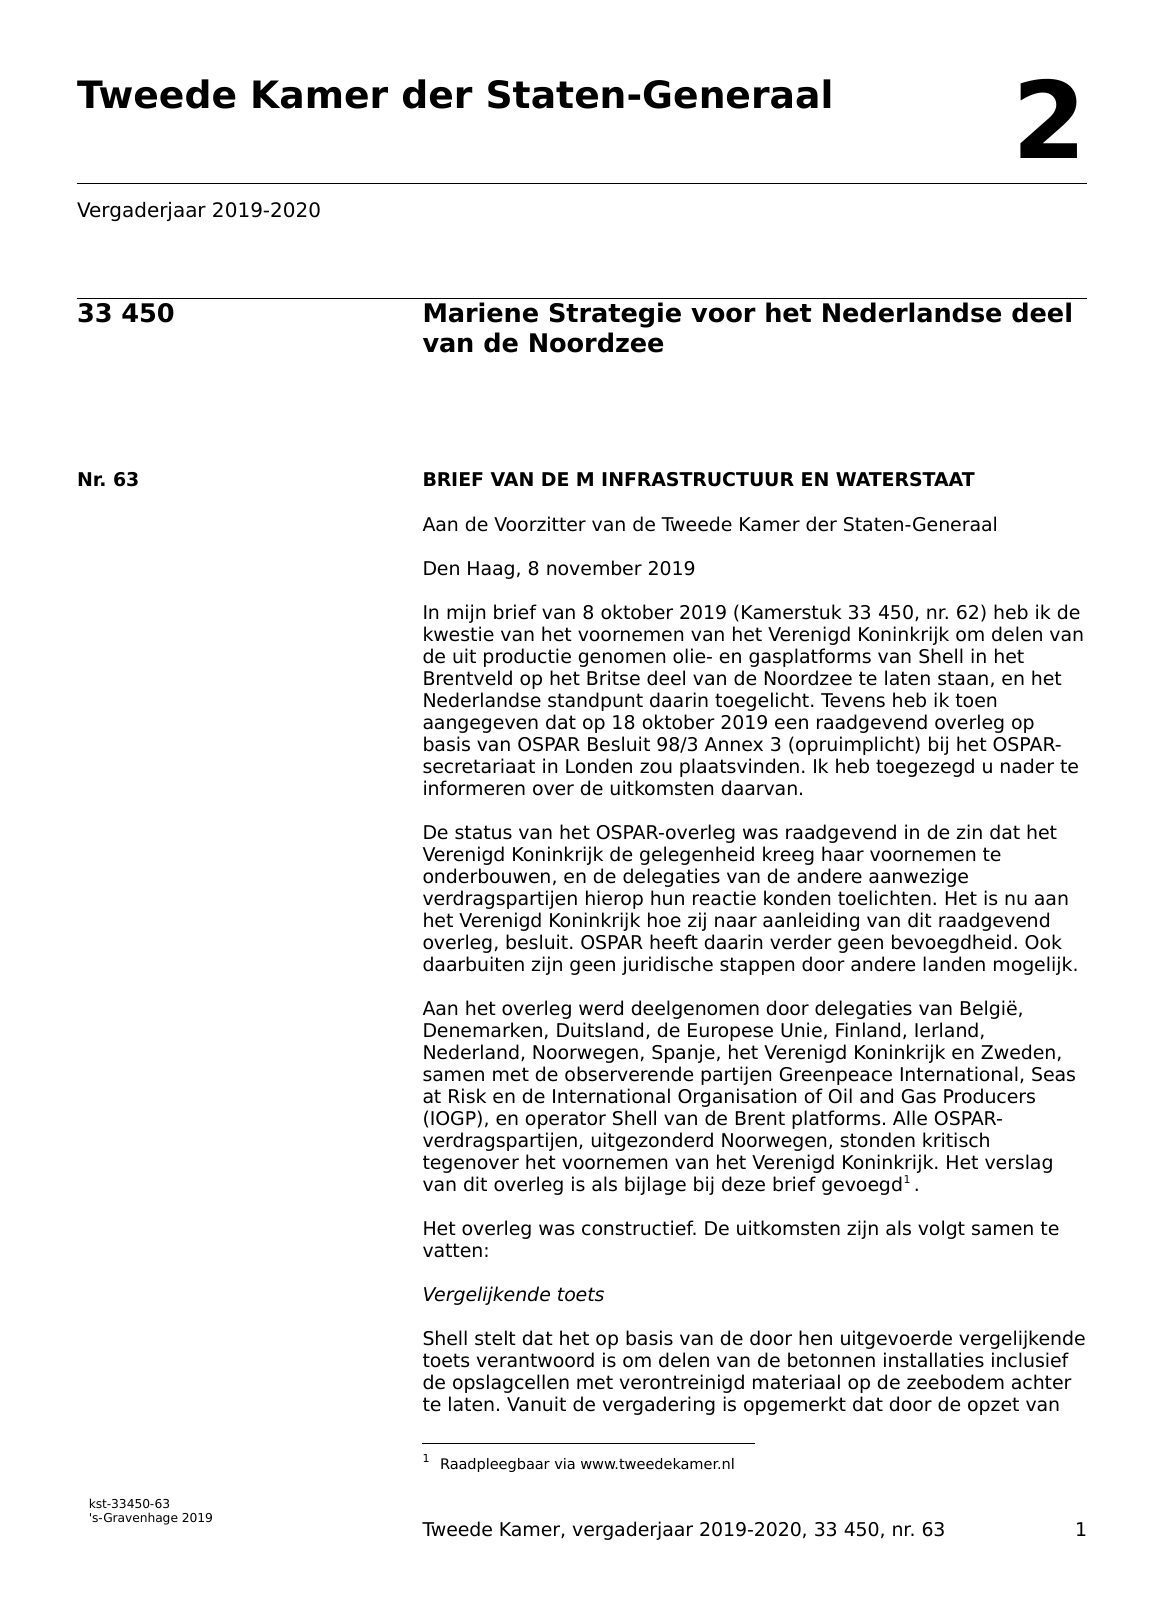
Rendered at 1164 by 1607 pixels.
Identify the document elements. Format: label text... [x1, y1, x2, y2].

text Raadpleegbaar via www.tweedekamer.nl [422, 1452, 1087, 1474]
text kst-33450-63 [88, 1497, 323, 1511]
subtitle 33 450 Mariene Strategie voor het Nederlandse deel van de Noordzee [77, 299, 1087, 358]
table_cell Vergaderjaar 2019-2020 [77, 184, 1087, 298]
text Den Haag, 8 november 2019 [422, 558, 1087, 580]
table_header 2 [886, 59, 1087, 183]
text 's-Gravenhage 2019 [88, 1511, 323, 1525]
text Shell stelt dat het op basis van de door hen uitgevoerde vergelijkende toets verantwoord is om delen van de betonnen installaties inclusief de opslagcellen met verontreinigd materiaal op de zeebodem achter te laten. Vanuit de vergadering is opgemerkt dat door de opzet van [422, 1328, 1087, 1416]
text Aan het overleg werd deelgenomen door delegaties van België, Denemarken, Duitsland, de Europese Unie, Finland, Ierland, Nederland, Noorwegen, Spanje, het Verenigd Koninkrijk en Zweden, samen met de observerende partijen Greenpeace International, Seas at Risk en de International Organisation of Oil and Gas Producers (IOGP), en operator Shell van de Brent platforms. Alle OSPAR-verdragspartijen, uitgezonderd Noorwegen, stonden kritisch tegenover het voornemen van het Verenigd Koninkrijk. Het verslag van dit overleg is als bijlage bij deze brief gevoegd. [422, 998, 1087, 1196]
table_header Tweede Kamer der Staten-Generaal [77, 59, 886, 183]
text Aan de Voorzitter van de Tweede Kamer der Staten-Generaal [422, 513, 1087, 536]
text In mijn brief van 8 oktober 2019 (Kamerstuk 33 450, nr. 62) heb ik de kwestie van het voornemen van het Verenigd Koninkrijk om delen van de uit productie genomen olie- en gasplatforms van Shell in het Brentveld op het Britse deel van de Noordzee te laten staan, en het Nederlandse standpunt daarin toegelicht. Tevens heb ik toen aangegeven dat op 18 oktober 2019 een raadgevend overleg op basis van OSPAR Besluit 98/3 Annex 3 (opruimplicht) bij het OSPAR-secretariaat in Londen zou plaatsvinden. Ik heb toegezegd u nader te informeren over de uitkomsten daarvan. [422, 602, 1087, 800]
text De status van het OSPAR-overleg was raadgevend in de zin dat het Verenigd Koninkrijk de gelegenheid kreeg haar voornemen te onderbouwen, en de delegaties van de andere aanwezige verdragspartijen hierop hun reactie konden toelichten. Het is nu aan het Verenigd Koninkrijk hoe zij naar aanleiding van dit raadgevend overleg, besluit. OSPAR heeft daarin verder geen bevoegdheid. Ook daarbuiten zijn geen juridische stappen door andere landen mogelijk. [422, 822, 1087, 976]
text Het overleg was constructief. De uitkomsten zijn als volgt samen te vatten: [422, 1218, 1087, 1262]
subtitle Nr. 63 BRIEF VAN DE M INFRASTRUCTUUR EN WATERSTAAT [77, 469, 1087, 491]
subtitle Vergelijkende toets [422, 1284, 1087, 1306]
